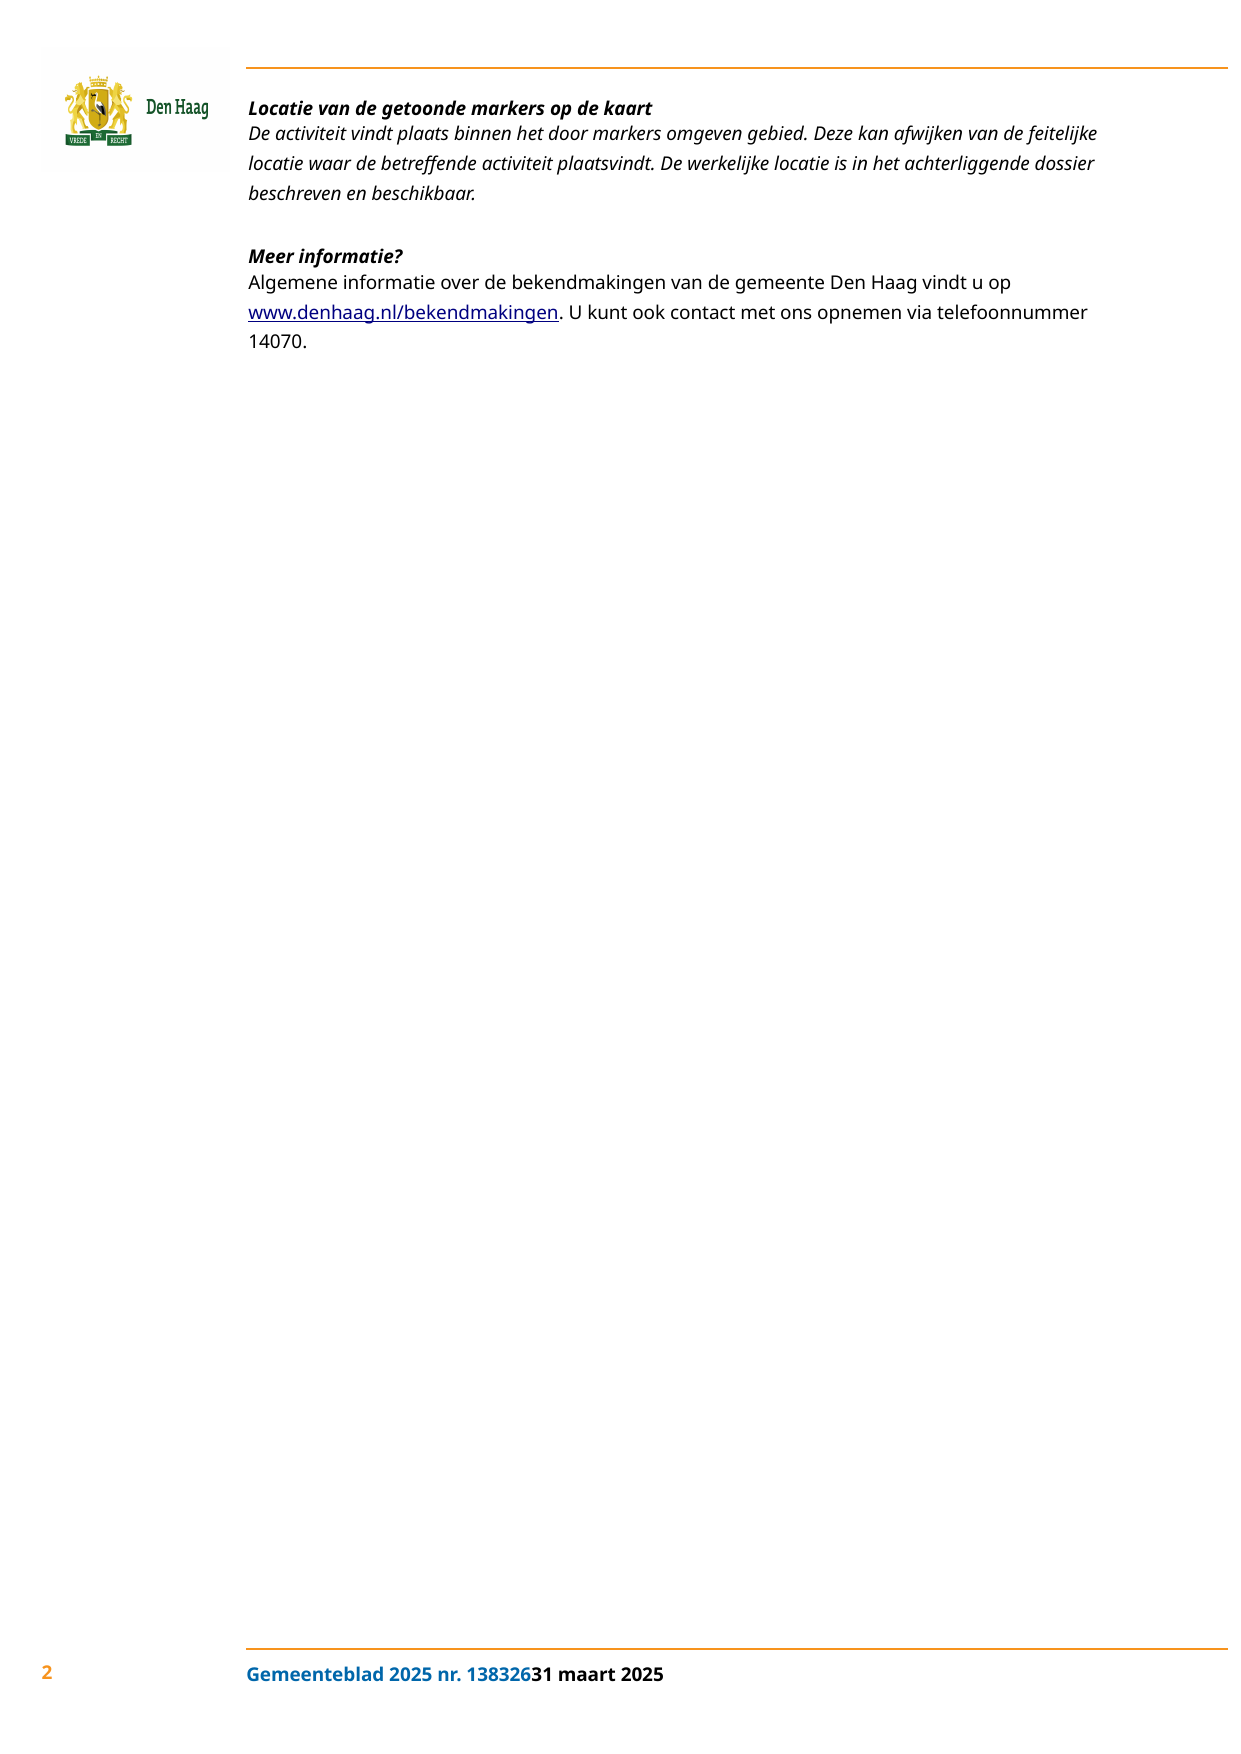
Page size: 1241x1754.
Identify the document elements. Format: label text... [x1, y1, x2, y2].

text Locatie van de getoonde markers op de kaart [248, 95, 1152, 121]
text De activiteit vindt plaats binnen het door markers omgeven gebied. Deze kan afwijken van de feitelijke locatie waar de betreffende activiteit plaatsvindt. De werkelijke locatie is in het achterliggende dossier beschreven en beschikbaar. [248, 121, 1152, 205]
picture [41, 47, 231, 172]
text Algemene informatie over de bekendmakingen van de gemeente Den Haag vindt u op www.denhaag.nl/bekendmakingen. U kunt ook contact met ons opnemen via telefoonnummer 14070. [248, 269, 1152, 354]
text Meer informatie? [248, 244, 1152, 269]
